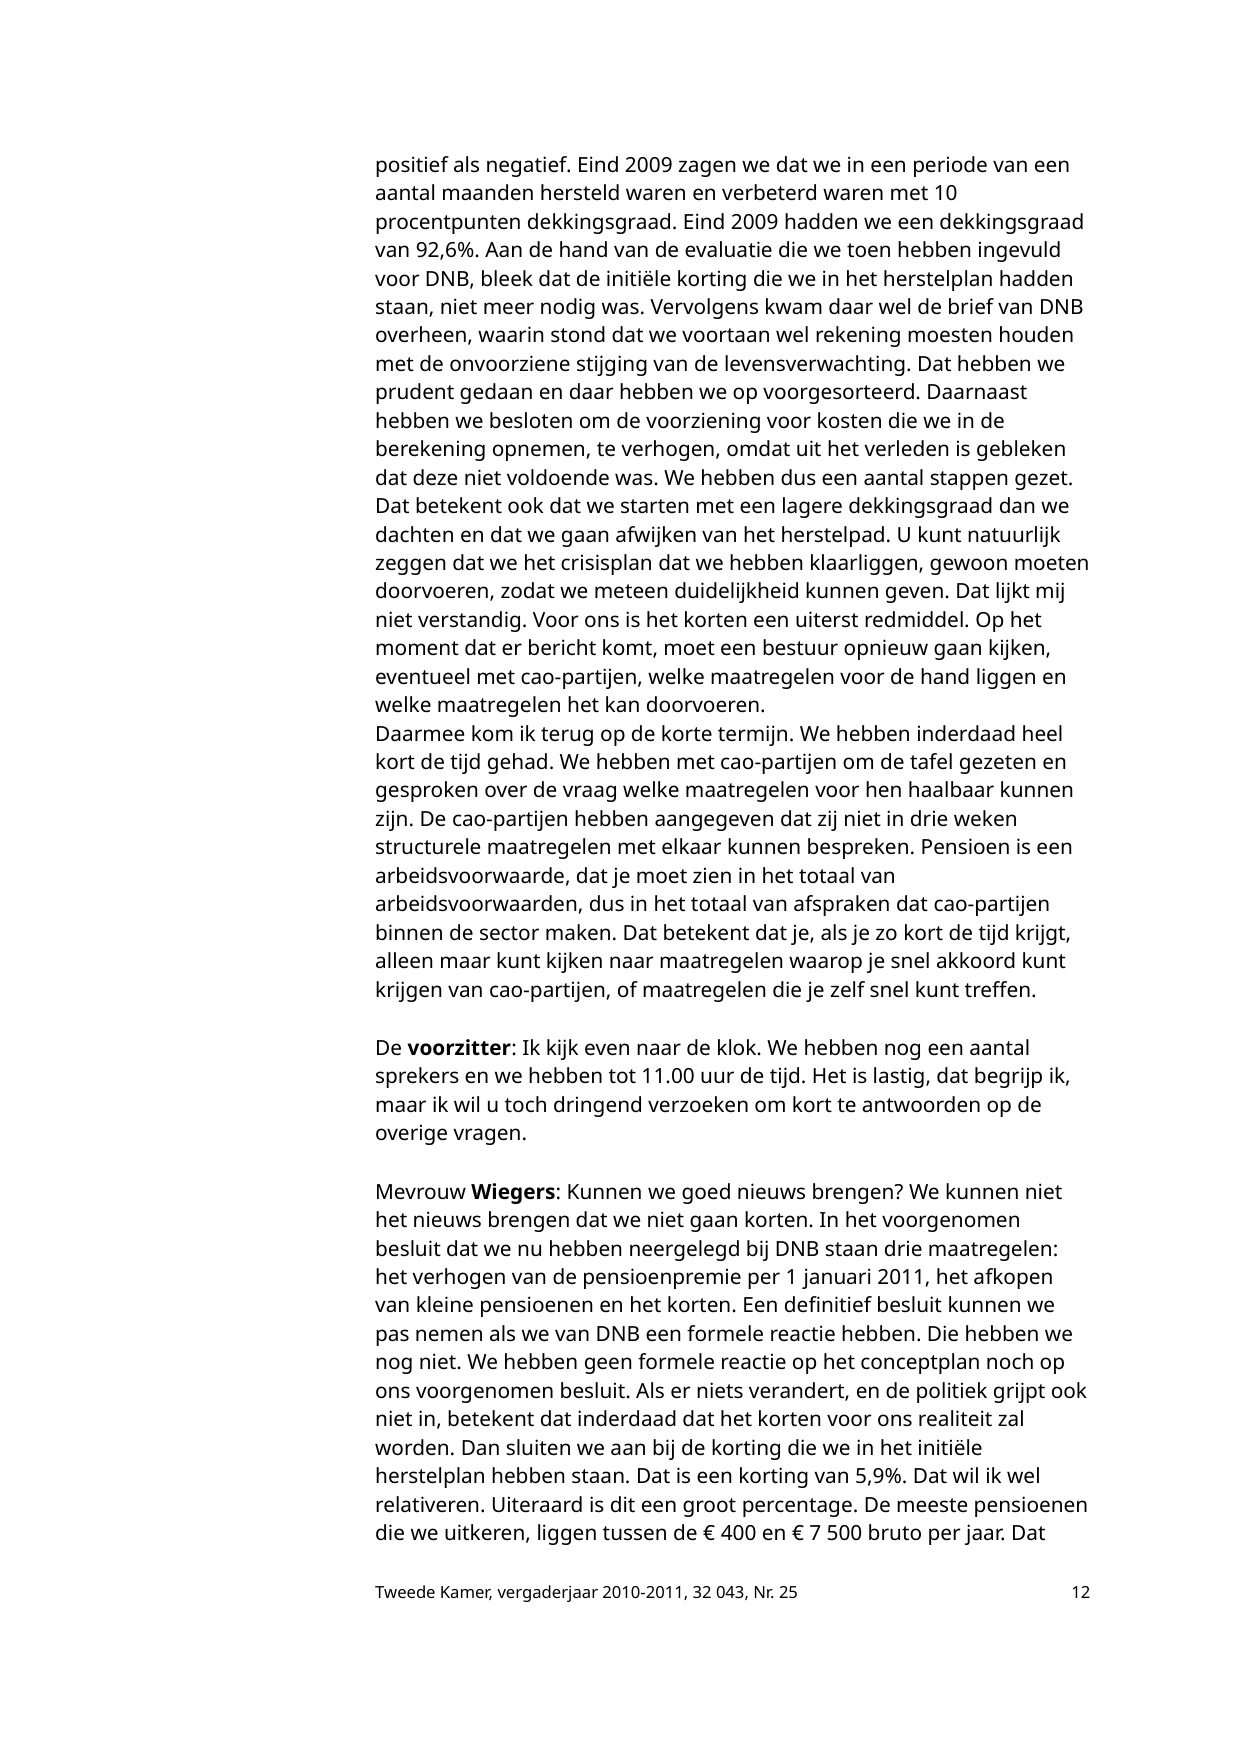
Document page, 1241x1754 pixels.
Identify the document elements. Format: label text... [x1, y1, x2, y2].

text Mevrouw Wiegers: Kunnen we goed nieuws brengen? We kunnen niet het nieuws brengen dat we niet gaan korten. In het voorgenomen besluit dat we nu hebben neergelegd bij DNB staan drie maatregelen: het verhogen van de pensioenpremie per 1 januari 2011, het afkopen van kleine pensioenen en het korten. Een definitief besluit kunnen we pas nemen als we van DNB een formele reactie hebben. Die hebben we nog niet. We hebben geen formele reactie op het conceptplan noch op ons voorgenomen besluit. Als er niets verandert, en de politiek grijpt ook niet in, betekent dat inderdaad dat het korten voor ons realiteit zal worden. Dan sluiten we aan bij de korting die we in het initiële herstelplan hebben staan. Dat is een korting van 5,9%. Dat wil ik wel relativeren. Uiteraard is dit een groot percentage. De meeste pensioenen die we uitkeren, liggen tussen de € 400 en € 7 500 bruto per jaar. Dat [375, 1177, 1090, 1547]
text Daarmee kom ik terug op de korte termijn. We hebben inderdaad heel kort de tijd gehad. We hebben met cao-partijen om de tafel gezeten en gesproken over de vraag welke maatregelen voor hen haalbaar kunnen zijn. De cao-partijen hebben aangegeven dat zij niet in drie weken structurele maatregelen met elkaar kunnen bespreken. Pensioen is een arbeidsvoorwaarde, dat je moet zien in het totaal van arbeidsvoorwaarden, dus in het totaal van afspraken dat cao-partijen binnen de sector maken. Dat betekent dat je, als je zo kort de tijd krijgt, alleen maar kunt kijken naar maatregelen waarop je snel akkoord kunt krijgen van cao-partijen, of maatregelen die je zelf snel kunt treffen. [375, 719, 1090, 1003]
text De voorzitter: Ik kijk even naar de klok. We hebben nog een aantal sprekers en we hebben tot 11.00 uur de tijd. Het is lastig, dat begrijp ik, maar ik wil u toch dringend verzoeken om kort te antwoorden op de overige vragen. [375, 1033, 1090, 1147]
text positief als negatief. Eind 2009 zagen we dat we in een periode van een aantal maanden hersteld waren en verbeterd waren met 10 procentpunten dekkingsgraad. Eind 2009 hadden we een dekkingsgraad van 92,6%. Aan de hand van de evaluatie die we toen hebben ingevuld voor DNB, bleek dat de initiële korting die we in het herstelplan hadden staan, niet meer nodig was. Vervolgens kwam daar wel de brief van DNB overheen, waarin stond dat we voortaan wel rekening moesten houden met de onvoorziene stijging van de levensverwachting. Dat hebben we prudent gedaan en daar hebben we op voorgesorteerd. Daarnaast hebben we besloten om de voorziening voor kosten die we in de berekening opnemen, te verhogen, omdat uit het verleden is gebleken dat deze niet voldoende was. We hebben dus een aantal stappen gezet. Dat betekent ook dat we starten met een lagere dekkingsgraad dan we dachten en dat we gaan afwijken van het herstelpad. U kunt natuurlijk zeggen dat we het crisisplan dat we hebben klaarliggen, gewoon moeten doorvoeren, zodat we meteen duidelijkheid kunnen geven. Dat lijkt mij niet verstandig. Voor ons is het korten een uiterst redmiddel. Op het moment dat er bericht komt, moet een bestuur opnieuw gaan kijken, eventueel met cao-partijen, welke maatregelen voor de hand liggen en welke maatregelen het kan doorvoeren. [375, 150, 1090, 719]
